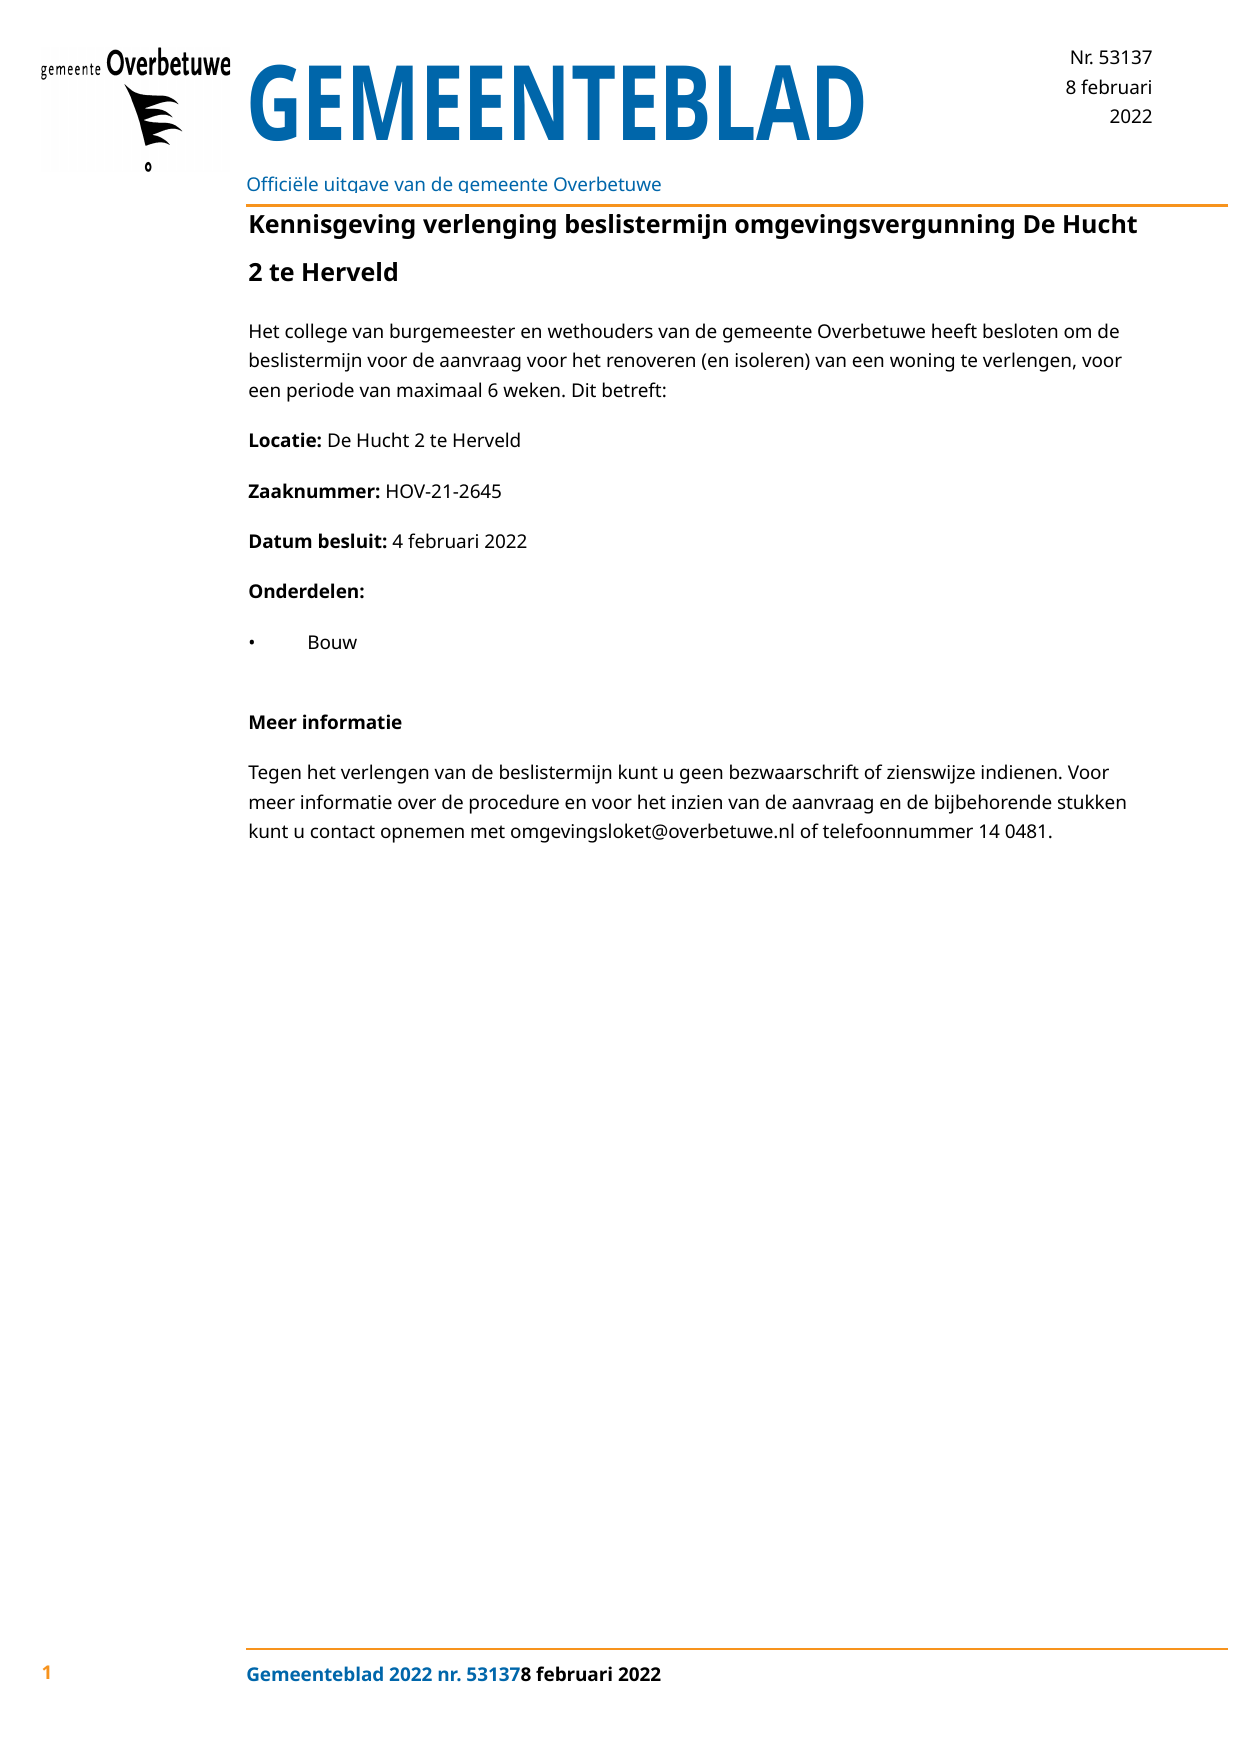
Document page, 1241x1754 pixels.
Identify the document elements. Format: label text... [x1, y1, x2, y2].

list Bouw [248, 629, 1152, 655]
text Tegen het verlengen van de beslistermijn kunt u geen bezwaarschrift of zienswijze indienen. Voor meer informatie over de procedure en voor het inzien van de aanvraag en de bijbehorende stukken kunt u contact opnemen met omgevingsloket@overbetuwe.nl of telefoonnummer 14 0481. [248, 759, 1152, 844]
text Onderdelen: [248, 579, 1152, 604]
text Datum besluit: 4 februari 2022 [248, 528, 1152, 554]
text Het college van burgemeester en wethouders van de gemeente Overbetuwe heeft besloten om de beslistermijn voor de aanvraag voor het renoveren (en isoleren) van een woning te verlengen, voor een periode van maximaal 6 weken. Dit betreft: [248, 318, 1152, 403]
text Locatie: De Hucht 2 te Herveld [248, 427, 1152, 453]
text Zaaknummer: HOV-21-2645 [248, 478, 1152, 504]
text Meer informatie [248, 709, 1152, 735]
picture [41, 47, 231, 172]
text Kennisgeving verlenging beslistermijn omgevingsvergunning De Hucht 2 te Herveld [248, 207, 1152, 288]
